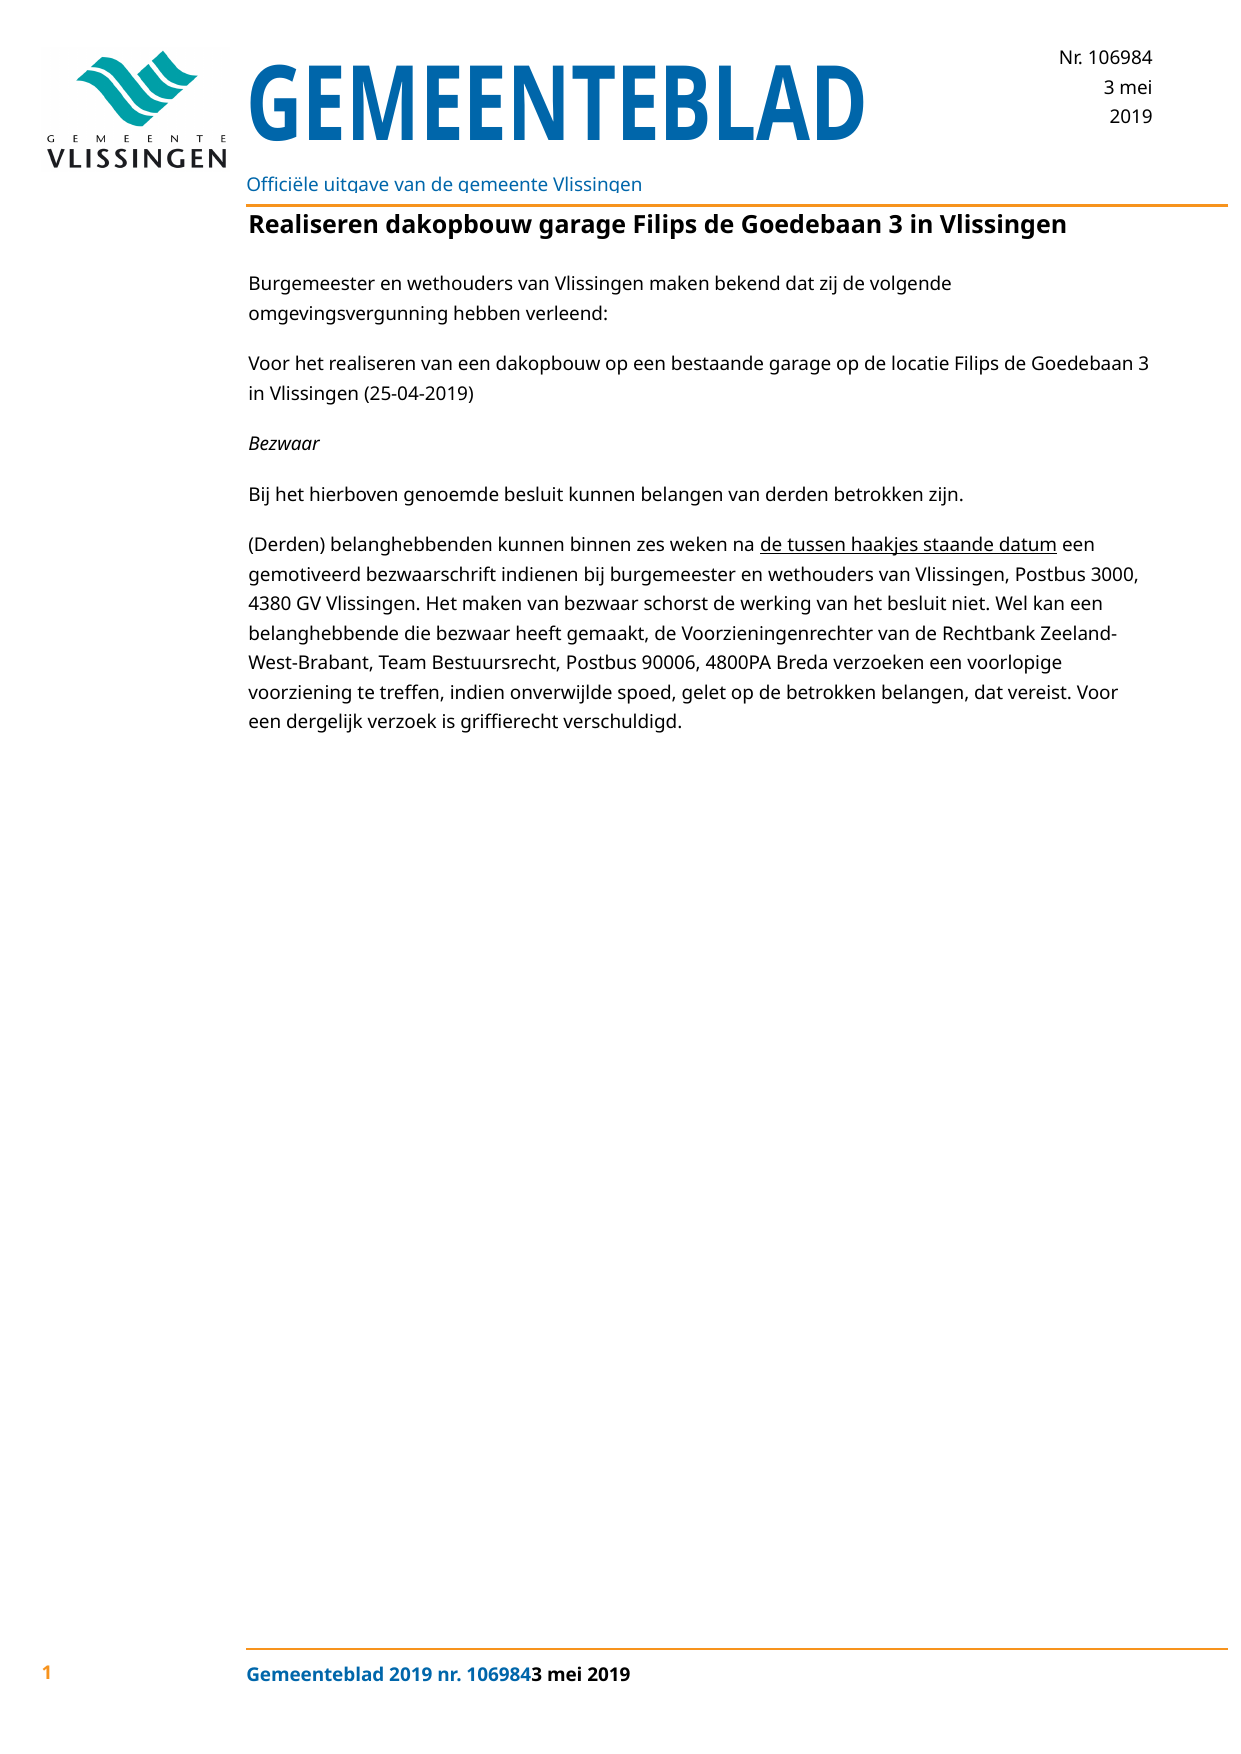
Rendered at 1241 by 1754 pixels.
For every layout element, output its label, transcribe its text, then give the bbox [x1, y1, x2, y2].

text Bezwaar [248, 430, 1152, 456]
text Voor het realiseren van een dakopbouw op een bestaande garage op de locatie Filips de Goedebaan 3 in Vlissingen (25-04-2019) [248, 350, 1152, 406]
text Bij het hierboven genoemde besluit kunnen belangen van derden betrokken zijn. [248, 481, 1152, 506]
picture [41, 47, 231, 172]
text (Derden) belanghebbenden kunnen binnen zes weken na de tussen haakjes staande datum een gemotiveerd bezwaarschrift indienen bij burgemeester en wethouders van Vlissingen, Postbus 3000, 4380 GV Vlissingen. Het maken van bezwaar schorst de werking van het besluit niet. Wel kan een belanghebbende die bezwaar heeft gemaakt, de Voorzieningenrechter van de Rechtbank Zeeland-West-Brabant, Team Bestuursrecht, Postbus 90006, 4800PA Breda verzoeken een voorlopige voorziening te treffen, indien onverwijlde spoed, gelet op de betrokken belangen, dat vereist. Voor een dergelijk verzoek is griffierecht verschuldigd. [248, 531, 1152, 734]
text Realiseren dakopbouw garage Filips de Goedebaan 3 in Vlissingen [248, 207, 1152, 241]
text Burgemeester en wethouders van Vlissingen maken bekend dat zij de volgende omgevingsvergunning hebben verleend: [248, 270, 1152, 326]
